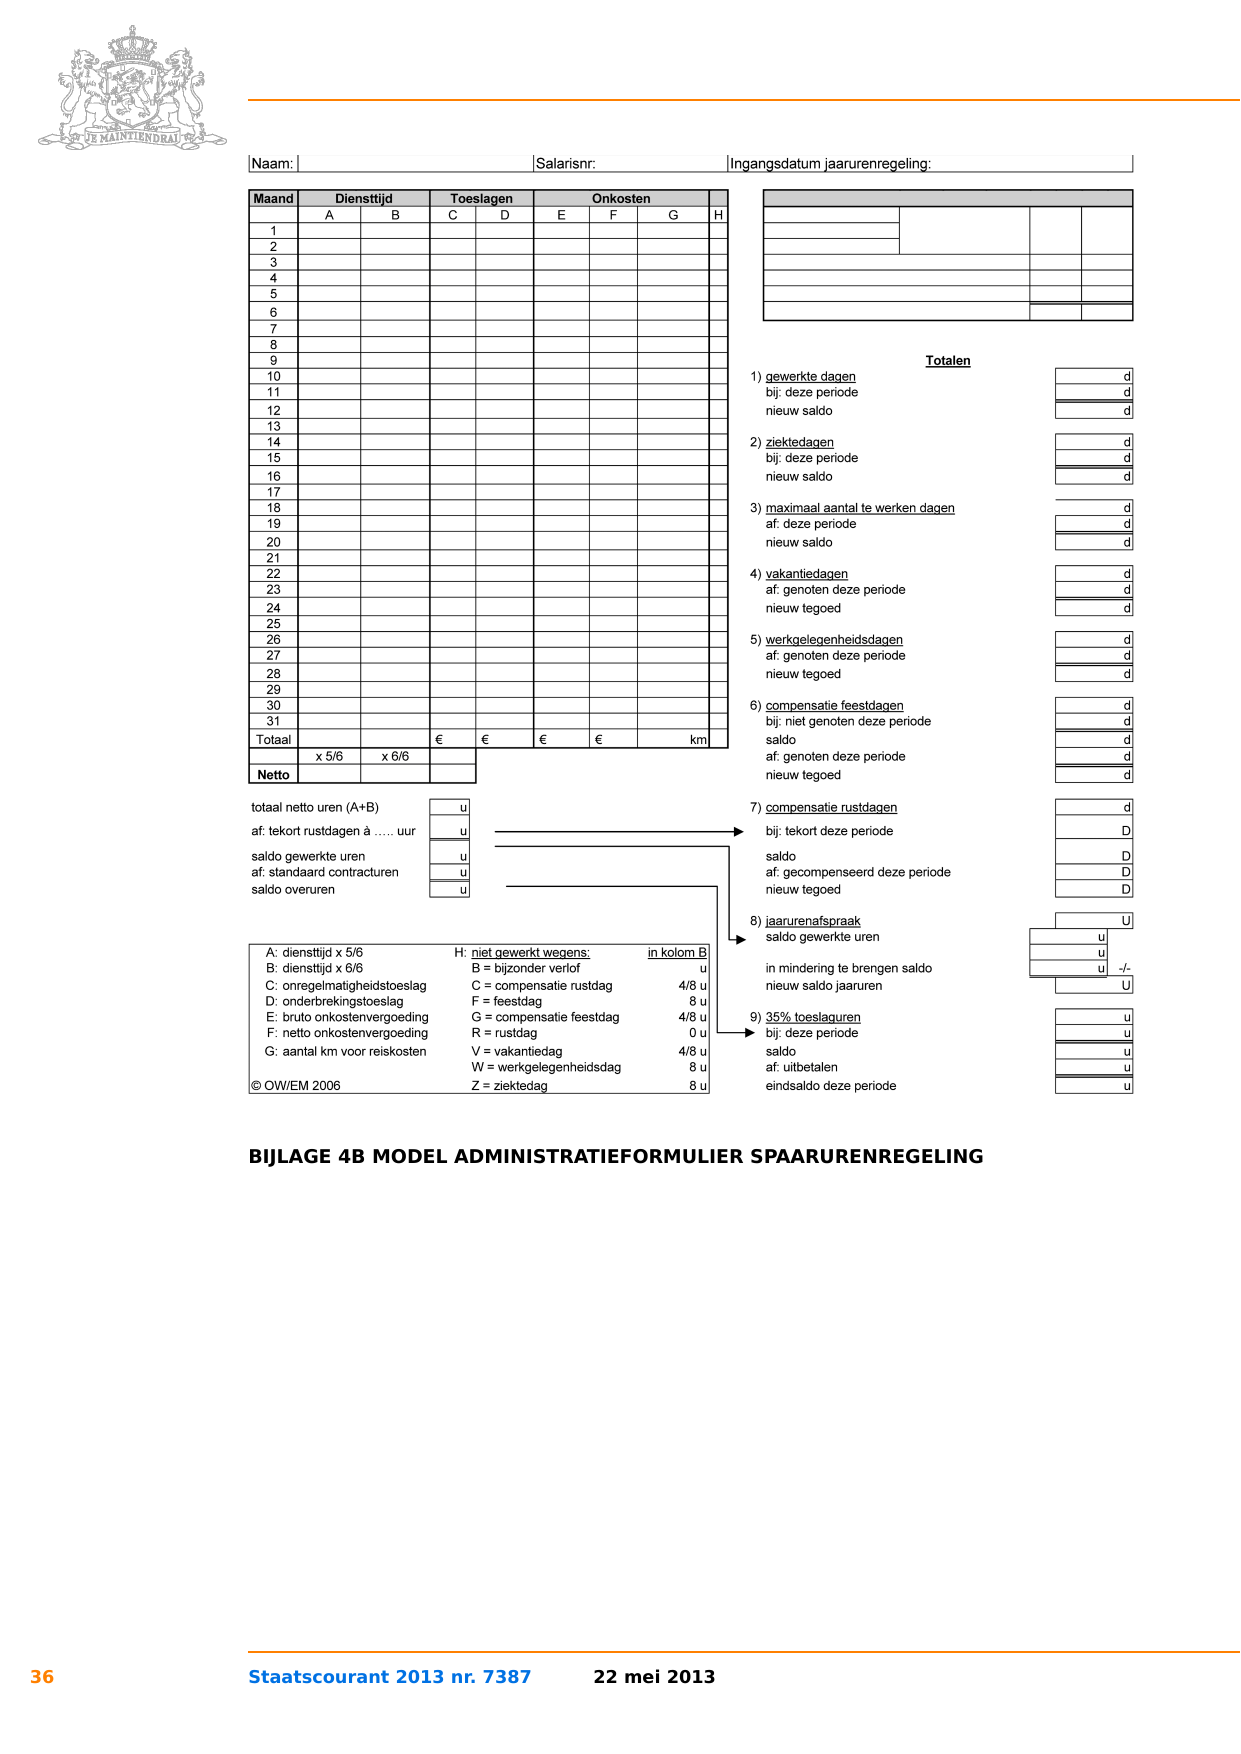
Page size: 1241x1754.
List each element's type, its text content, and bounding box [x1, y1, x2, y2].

picture [38, 25, 227, 150]
subtitle BIJLAGE 4B MODEL ADMINISTRATIEFORMULIER SPAARURENREGELING [248, 1146, 1163, 1168]
picture [248, 155, 1134, 1094]
